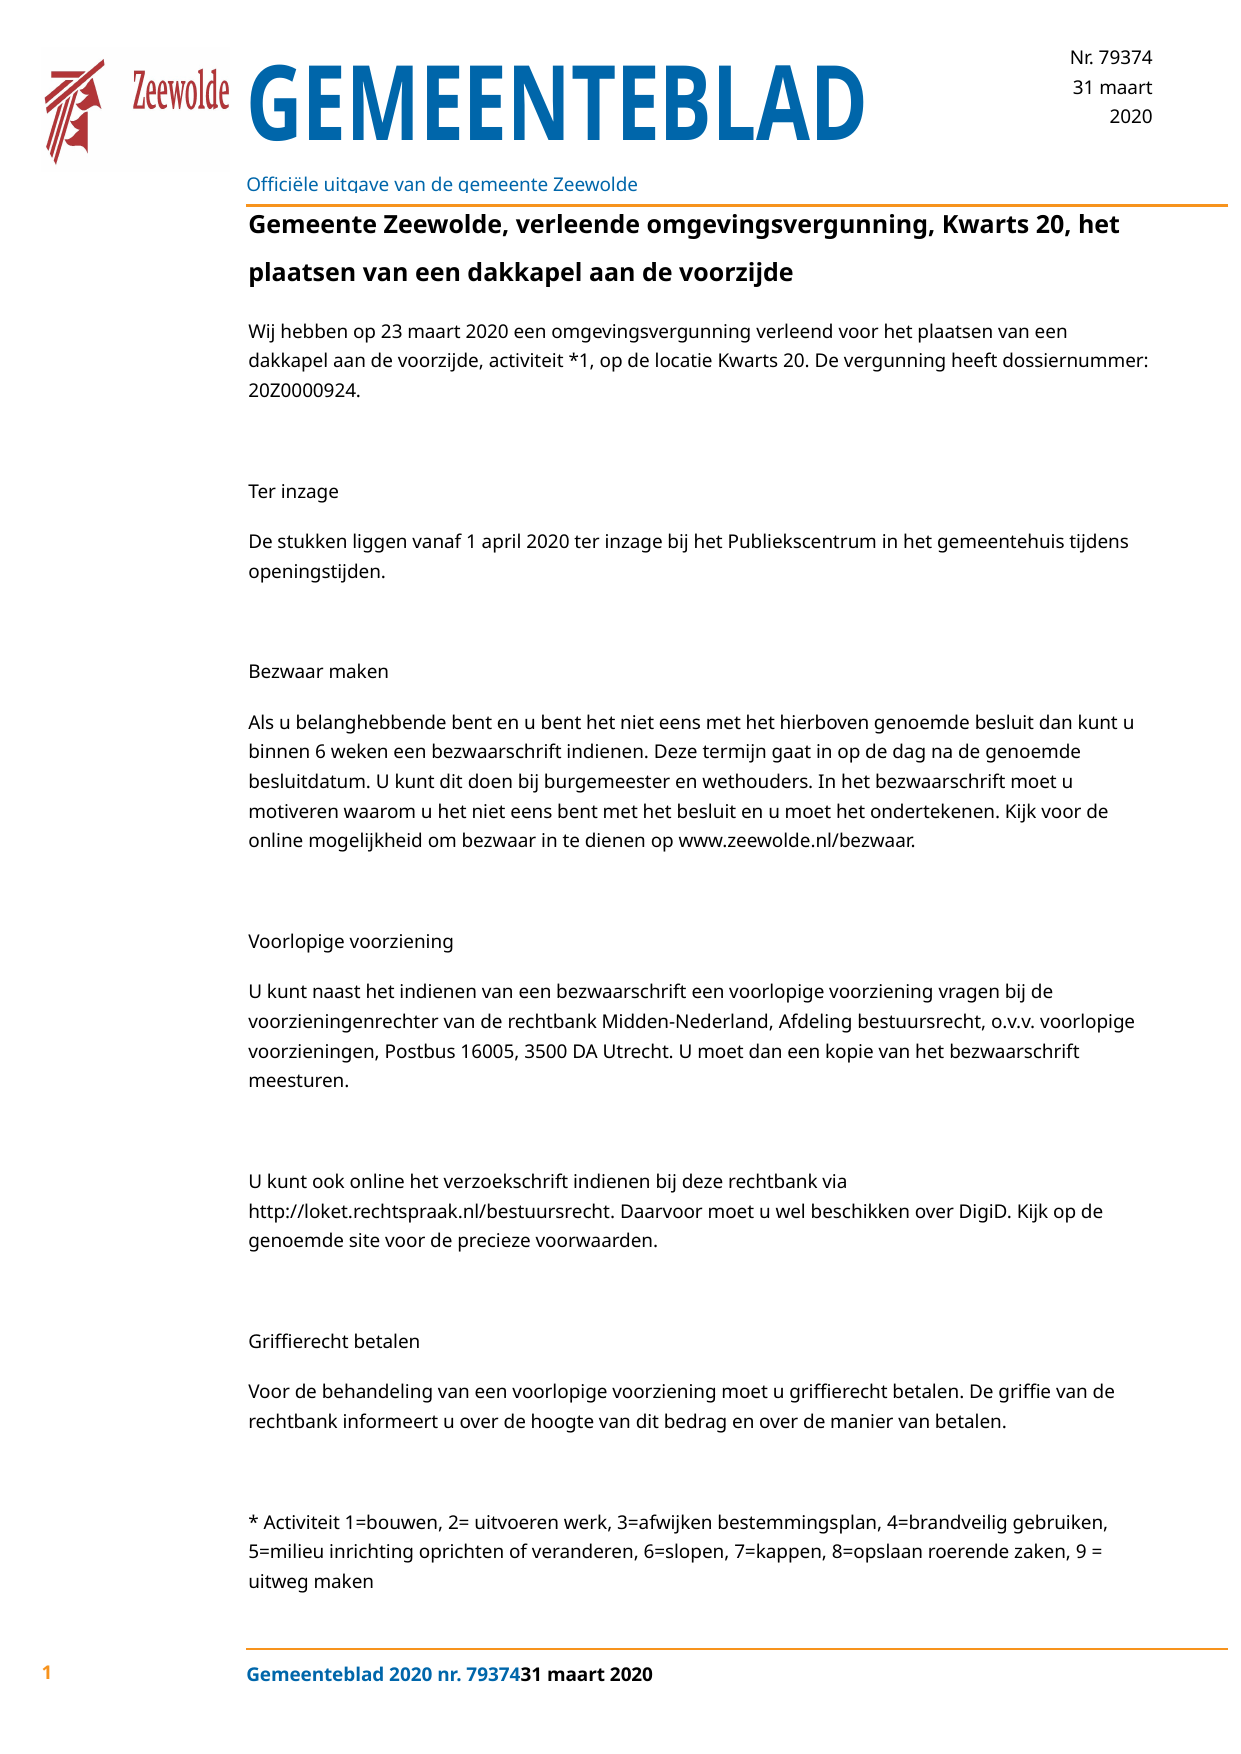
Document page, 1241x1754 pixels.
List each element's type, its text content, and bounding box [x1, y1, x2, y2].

text Bezwaar maken [248, 659, 1152, 684]
text Voorlopige voorziening [248, 928, 1152, 954]
text De stukken liggen vanaf 1 april 2020 ter inzage bij het Publiekscentrum in het gemeentehuis tijdens openingstijden. [248, 528, 1152, 584]
text Ter inzage [248, 478, 1152, 504]
text Als u belanghebbende bent en u bent het niet eens met het hierboven genoemde besluit dan kunt u binnen 6 weken een bezwaarschrift indienen. Deze termijn gaat in op de dag na de genoemde besluitdatum. U kunt dit doen bij burgemeester en wethouders. In het bezwaarschrift moet u motiveren waarom u het niet eens bent met het besluit en u moet het ondertekenen. Kijk voor de online mogelijkheid om bezwaar in te dienen op www.zeewolde.nl/bezwaar. [248, 709, 1152, 853]
text U kunt ook online het verzoekschrift indienen bij deze rechtbank via http://loket.rechtspraak.nl/bestuursrecht. Daarvoor moet u wel beschikken over DigiD. Kijk op de genoemde site voor de precieze voorwaarden. [248, 1168, 1152, 1253]
text U kunt naast het indienen van een bezwaarschrift een voorlopige voorziening vragen bij de voorzieningenrechter van de rechtbank Midden-Nederland, Afdeling bestuursrecht, o.v.v. voorlopige voorzieningen, Postbus 16005, 3500 DA Utrecht. U moet dan een kopie van het bezwaarschrift meesturen. [248, 979, 1152, 1093]
text Griffierecht betalen [248, 1328, 1152, 1354]
text Gemeente Zeewolde, verleende omgevingsvergunning, Kwarts 20, het plaatsen van een dakkapel aan de voorzijde [248, 207, 1152, 288]
text * Activiteit 1=bouwen, 2= uitvoeren werk, 3=afwijken bestemmingsplan, 4=brandveilig gebruiken, 5=milieu inrichting oprichten of veranderen, 6=slopen, 7=kappen, 8=opslaan roerende zaken, 9 = uitweg maken [248, 1509, 1152, 1594]
text Voor de behandeling van een voorlopige voorziening moet u griffierecht betalen. De griffie van de rechtbank informeert u over de hoogte van dit bedrag en over de manier van betalen. [248, 1379, 1152, 1434]
text Wij hebben op 23 maart 2020 een omgevingsvergunning verleend voor het plaatsen van een dakkapel aan de voorzijde, activiteit *1, op de locatie Kwarts 20. De vergunning heeft dossiernummer: 20Z0000924. [248, 318, 1152, 403]
picture [41, 47, 231, 172]
